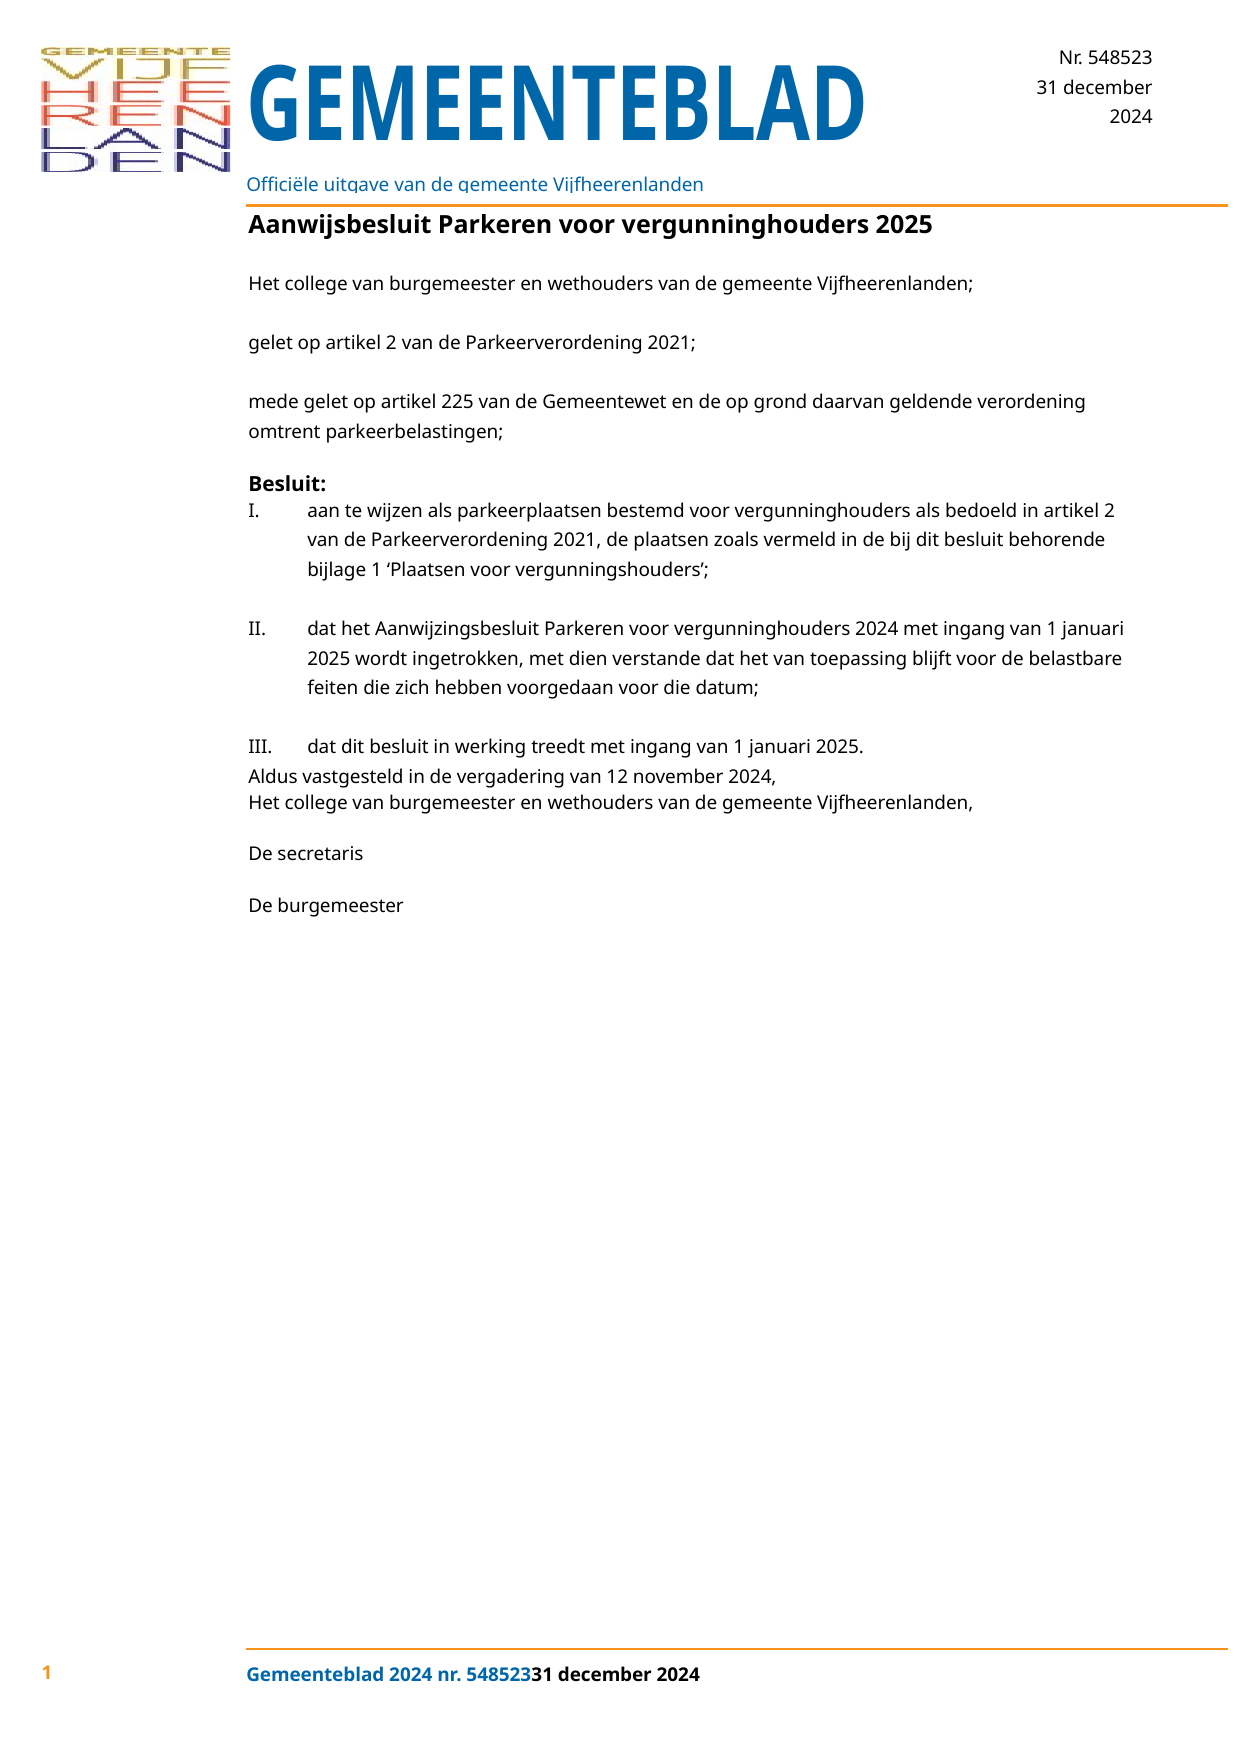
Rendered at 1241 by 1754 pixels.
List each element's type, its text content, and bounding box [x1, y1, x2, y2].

text Het college van burgemeester en wethouders van de gemeente Vijfheerenlanden; [248, 270, 1152, 296]
list aan te wijzen als parkeerplaatsen bestemd voor vergunninghouders als bedoeld in artikel 2 van de Parkeerverordening 2021, de plaatsen zoals vermeld in de bij dit besluit behorende bijlage 1 ‘Plaatsen voor vergunningshouders’; [248, 497, 1152, 582]
text De secretaris [248, 841, 1152, 866]
text Besluit: [248, 469, 1152, 497]
list dat dit besluit in werking treedt met ingang van 1 januari 2025. [248, 734, 1152, 759]
text Aldus vastgesteld in de vergadering van 12 november 2024, [248, 763, 1152, 789]
text De burgemeester [248, 892, 1152, 918]
list dat het Aanwijzingsbesluit Parkeren voor vergunninghouders 2024 met ingang van 1 januari 2025 wordt ingetrokken, met dien verstande dat het van toepassing blijft voor de belastbare feiten die zich hebben voorgedaan voor die datum; [248, 615, 1152, 700]
text Het college van burgemeester en wethouders van de gemeente Vijfheerenlanden, [248, 789, 1152, 815]
text gelet op artikel 2 van de Parkeerverordening 2021; [248, 329, 1152, 355]
text Aanwijsbesluit Parkeren voor vergunninghouders 2025 [248, 207, 1152, 241]
text mede gelet op artikel 225 van de Gemeentewet en de op grond daarvan geldende verordening omtrent parkeerbelastingen; [248, 389, 1152, 444]
picture [41, 47, 231, 172]
